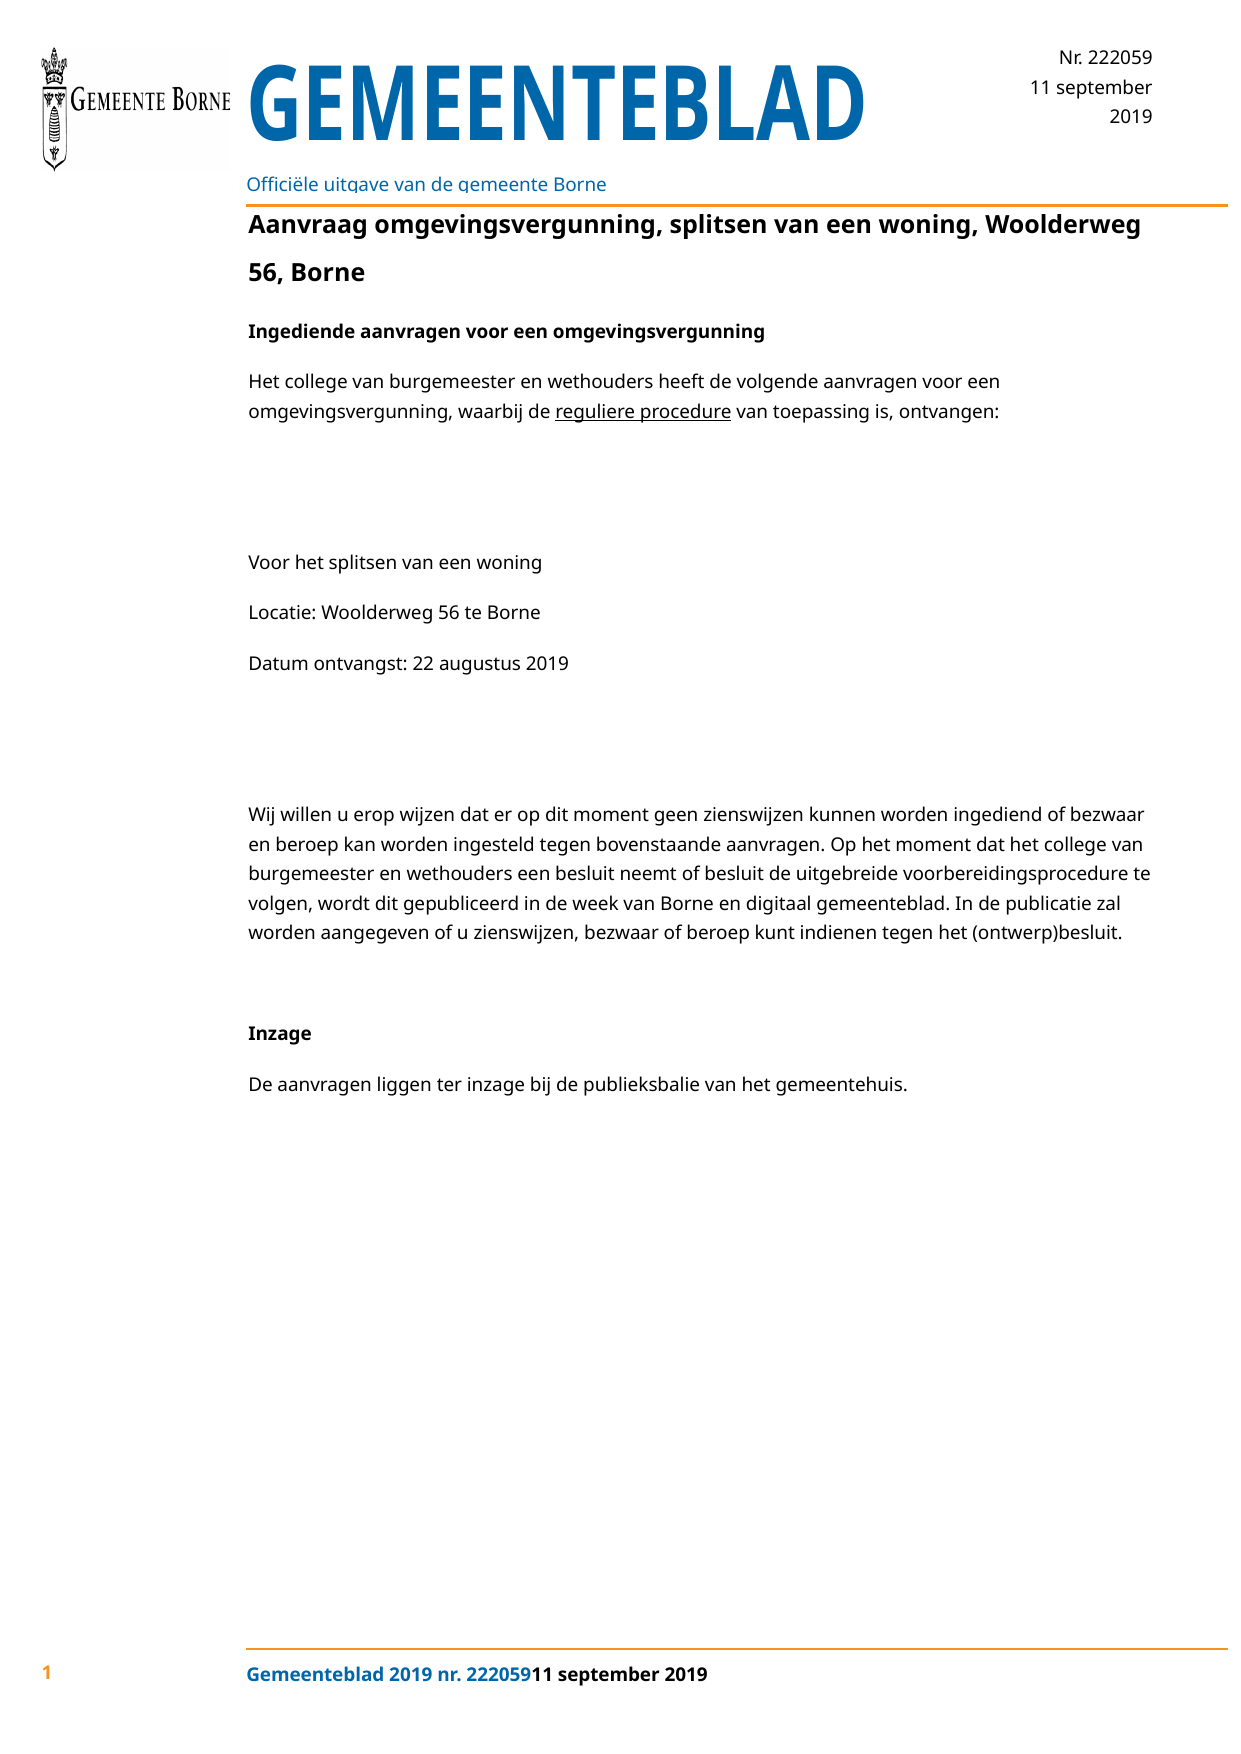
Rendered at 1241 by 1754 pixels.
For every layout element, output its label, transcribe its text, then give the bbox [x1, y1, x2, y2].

text Locatie: Woolderweg 56 te Borne [248, 599, 1152, 625]
text Wij willen u erop wijzen dat er op dit moment geen zienswijzen kunnen worden ingediend of bezwaar en beroep kan worden ingesteld tegen bovenstaande aanvragen. Op het moment dat het college van burgemeester en wethouders een besluit neemt of besluit de uitgebreide voorbereidingsprocedure te volgen, wordt dit gepubliceerd in de week van Borne en digitaal gemeenteblad. In de publicatie zal worden aangegeven of u zienswijzen, bezwaar of beroep kunt indienen tegen het (ontwerp)besluit. [248, 801, 1152, 945]
picture [41, 47, 231, 172]
text Het college van burgemeester en wethouders heeft de volgende aanvragen voor een omgevingsvergunning, waarbij de reguliere procedure van toepassing is, ontvangen: [248, 368, 1152, 424]
text Aanvraag omgevingsvergunning, splitsen van een woning, Woolderweg 56, Borne [248, 207, 1152, 288]
text Inzage [248, 1020, 1152, 1046]
text Ingediende aanvragen voor een omgevingsvergunning [248, 318, 1152, 344]
text Voor het splitsen van een woning [248, 549, 1152, 575]
text De aanvragen liggen ter inzage bij de publieksbalie van het gemeentehuis. [248, 1071, 1152, 1097]
text Datum ontvangst: 22 augustus 2019 [248, 650, 1152, 676]
